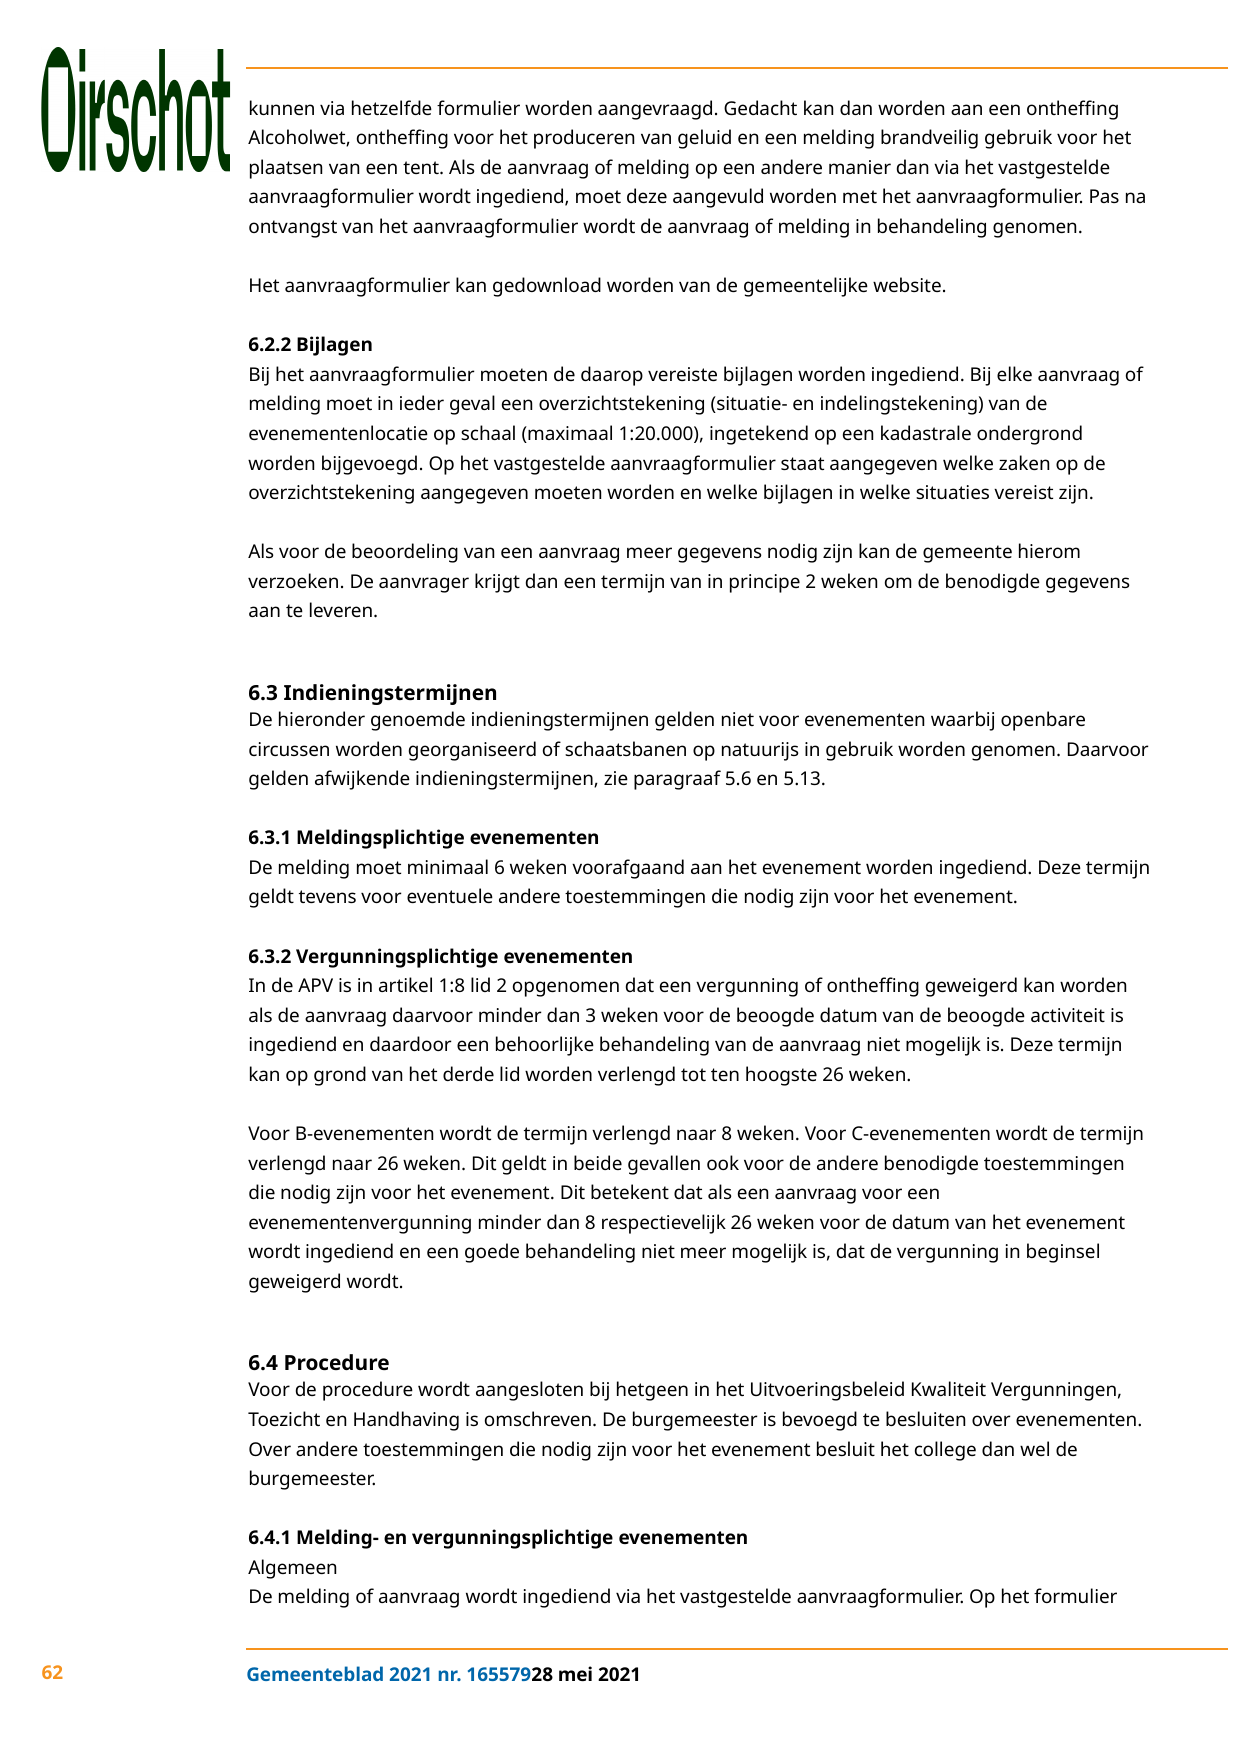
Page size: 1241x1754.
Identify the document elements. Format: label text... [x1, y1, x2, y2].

text 6.4 Procedure [248, 1348, 1152, 1377]
text Voor de procedure wordt aangesloten bij hetgeen in het Uitvoeringsbeleid Kwaliteit Vergunningen, Toezicht en Handhaving is omschreven. De burgemeester is bevoegd te besluiten over evenementen. Over andere toestemmingen die nodig zijn voor het evenement besluit het college dan wel de burgemeester. [248, 1377, 1152, 1491]
text In de APV is in artikel 1:8 lid 2 opgenomen dat een vergunning of ontheffing geweigerd kan worden als de aanvraag daarvoor minder dan 3 weken voor de beoogde datum van de beoogde activiteit is ingediend en daardoor een behoorlijke behandeling van de aanvraag niet mogelijk is. Deze termijn kan op grond van het derde lid worden verlengd tot ten hoogste 26 weken. [248, 972, 1152, 1087]
picture [41, 47, 231, 172]
text 6.3.2 Vergunningsplichtige evenementen [248, 943, 1152, 968]
text Het aanvraagformulier kan gedownload worden van de gemeentelijke website. [248, 272, 1152, 298]
text De melding of aanvraag wordt ingediend via het vastgestelde aanvraagformulier. Op het formulier [248, 1584, 1152, 1609]
text Algemeen [248, 1554, 1152, 1580]
text 6.3.1 Meldingsplichtige evenementen [248, 824, 1152, 850]
text 6.2.2 Bijlagen [248, 331, 1152, 357]
text 6.4.1 Melding- en vergunningsplichtige evenementen [248, 1524, 1152, 1550]
text kunnen via hetzelfde formulier worden aangevraagd. Gedacht kan dan worden aan een ontheffing Alcoholwet, ontheffing voor het produceren van geluid en een melding brandveilig gebruik voor het plaatsen van een tent. Als de aanvraag of melding op een andere manier dan via het vastgestelde aanvraagformulier wordt ingediend, moet deze aangevuld worden met het aanvraagformulier. Pas na ontvangst van het aanvraagformulier wordt de aanvraag of melding in behandeling genomen. [248, 95, 1152, 239]
text Als voor de beoordeling van een aanvraag meer gegevens nodig zijn kan de gemeente hierom verzoeken. De aanvrager krijgt dan een termijn van in principe 2 weken om de benodigde gegevens aan te leveren. [248, 538, 1152, 623]
text De hieronder genoemde indieningstermijnen gelden niet voor evenementen waarbij openbare circussen worden georganiseerd of schaatsbanen op natuurijs in gebruik worden genomen. Daarvoor gelden afwijkende indieningstermijnen, zie paragraaf 5.6 en 5.13. [248, 706, 1152, 791]
text De melding moet minimaal 6 weken voorafgaand aan het evenement worden ingediend. Deze termijn geldt tevens voor eventuele andere toestemmingen die nodig zijn voor het evenement. [248, 854, 1152, 909]
text Voor B-evenementen wordt de termijn verlengd naar 8 weken. Voor C-evenementen wordt de termijn verlengd naar 26 weken. Dit geldt in beide gevallen ook voor de andere benodigde toestemmingen die nodig zijn voor het evenement. Dit betekent dat als een aanvraag voor een evenementenvergunning minder dan 8 respectievelijk 26 weken voor de datum van het evenement wordt ingediend en een goede behandeling niet meer mogelijk is, dat de vergunning in beginsel geweigerd wordt. [248, 1120, 1152, 1294]
text 6.3 Indieningstermijnen [248, 678, 1152, 706]
text Bij het aanvraagformulier moeten de daarop vereiste bijlagen worden ingediend. Bij elke aanvraag of melding moet in ieder geval een overzichtstekening (situatie- en indelingstekening) van de evenementenlocatie op schaal (maximaal 1:20.000), ingetekend op een kadastrale ondergrond worden bijgevoegd. Op het vastgestelde aanvraagformulier staat aangegeven welke zaken op de overzichtstekening aangegeven moeten worden en welke bijlagen in welke situaties vereist zijn. [248, 361, 1152, 505]
